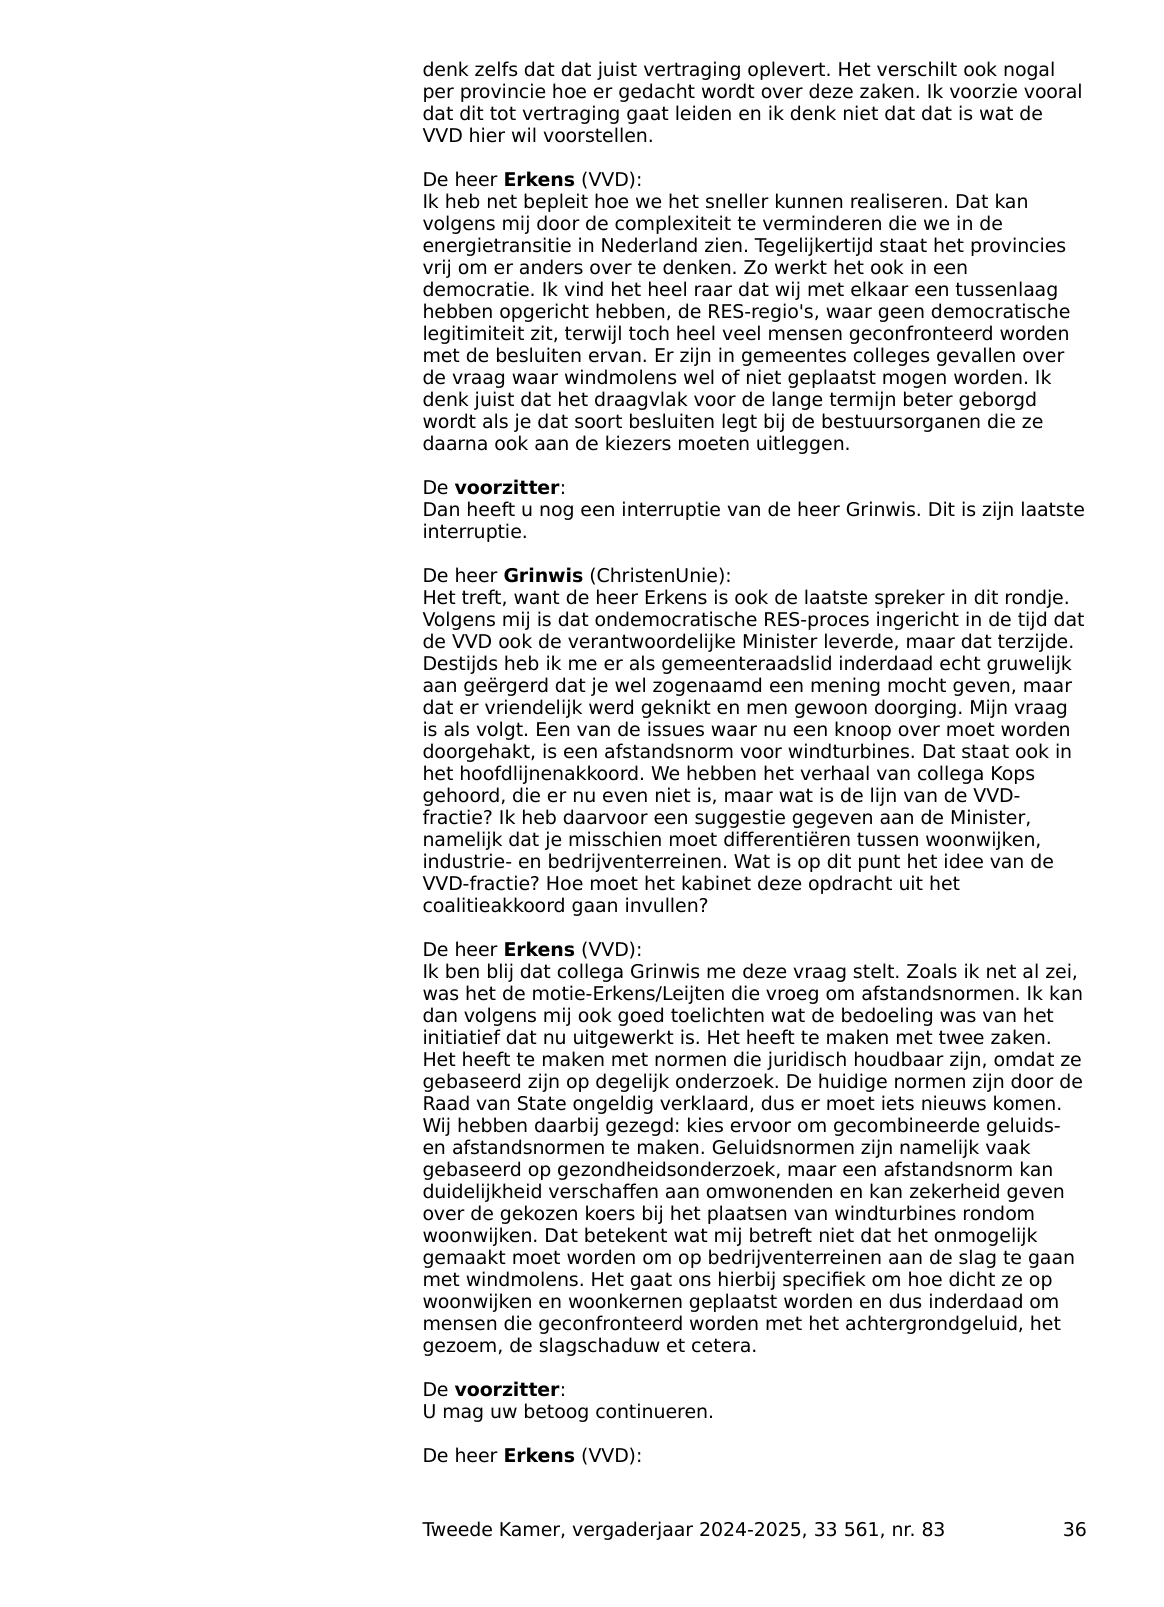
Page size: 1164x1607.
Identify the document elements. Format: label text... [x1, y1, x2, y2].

text Dan heeft u nog een interruptie van de heer Grinwis. Dit is zijn laatste interruptie. [422, 499, 1087, 543]
text Ik heb net bepleit hoe we het sneller kunnen realiseren. Dat kan volgens mij door de complexiteit te verminderen die we in de energietransitie in Nederland zien. Tegelijkertijd staat het provincies vrij om er anders over te denken. Zo werkt het ook in een democratie. Ik vind het heel raar dat wij met elkaar een tussenlaag hebben opgericht hebben, de RES-regio's, waar geen democratische legitimiteit zit, terwijl toch heel veel mensen geconfronteerd worden met de besluiten ervan. Er zijn in gemeentes colleges gevallen over de vraag waar windmolens wel of niet geplaatst mogen worden. Ik denk juist dat het draagvlak voor de lange termijn beter geborgd wordt als je dat soort besluiten legt bij de bestuursorganen die ze daarna ook aan de kiezers moeten uitleggen. [422, 191, 1087, 455]
text Ik ben blij dat collega Grinwis me deze vraag stelt. Zoals ik net al zei, was het de motie-Erkens/Leijten die vroeg om afstandsnormen. Ik kan dan volgens mij ook goed toelichten wat de bedoeling was van het initiatief dat nu uitgewerkt is. Het heeft te maken met twee zaken. Het heeft te maken met normen die juridisch houdbaar zijn, omdat ze gebaseerd zijn op degelijk onderzoek. De huidige normen zijn door de Raad van State ongeldig verklaard, dus er moet iets nieuws komen. Wij hebben daarbij gezegd: kies ervoor om gecombineerde geluids- en afstandsnormen te maken. Geluidsnormen zijn namelijk vaak gebaseerd op gezondheidsonderzoek, maar een afstandsnorm kan duidelijkheid verschaffen aan omwonenden en kan zekerheid geven over de gekozen koers bij het plaatsen van windturbines rondom woonwijken. Dat betekent wat mij betreft niet dat het onmogelijk gemaakt moet worden om op bedrijventerreinen aan de slag te gaan met windmolens. Het gaat ons hierbij specifiek om hoe dicht ze op woonwijken en woonkernen geplaatst worden en dus inderdaad om mensen die geconfronteerd worden met het achtergrondgeluid, het gezoem, de slagschaduw et cetera. [422, 961, 1087, 1357]
text De heer Grinwis (ChristenUnie): [422, 565, 1087, 587]
text Het treft, want de heer Erkens is ook de laatste spreker in dit rondje. Volgens mij is dat ondemocratische RES-proces ingericht in de tijd dat de VVD ook de verantwoordelijke Minister leverde, maar dat terzijde. Destijds heb ik me er als gemeenteraadslid inderdaad echt gruwelijk aan geërgerd dat je wel zogenaamd een mening mocht geven, maar dat er vriendelijk werd geknikt en men gewoon doorging. Mijn vraag is als volgt. Een van de issues waar nu een knoop over moet worden doorgehakt, is een afstandsnorm voor windturbines. Dat staat ook in het hoofdlijnenakkoord. We hebben het verhaal van collega Kops gehoord, die er nu even niet is, maar wat is de lijn van de VVD-fractie? Ik heb daarvoor een suggestie gegeven aan de Minister, namelijk dat je misschien moet differentiëren tussen woonwijken, industrie- en bedrijventerreinen. Wat is op dit punt het idee van de VVD-fractie? Hoe moet het kabinet deze opdracht uit het coalitieakkoord gaan invullen? [422, 587, 1087, 917]
text denk zelfs dat dat juist vertraging oplevert. Het verschilt ook nogal per provincie hoe er gedacht wordt over deze zaken. Ik voorzie vooral dat dit tot vertraging gaat leiden en ik denk niet dat dat is wat de VVD hier wil voorstellen. [422, 59, 1087, 147]
text De voorzitter: [422, 1379, 1087, 1401]
text U mag uw betoog continueren. [422, 1401, 1087, 1423]
text De voorzitter: [422, 477, 1087, 499]
text De heer Erkens (VVD): [422, 1445, 1087, 1467]
text De heer Erkens (VVD): [422, 939, 1087, 961]
text De heer Erkens (VVD): [422, 169, 1087, 191]
